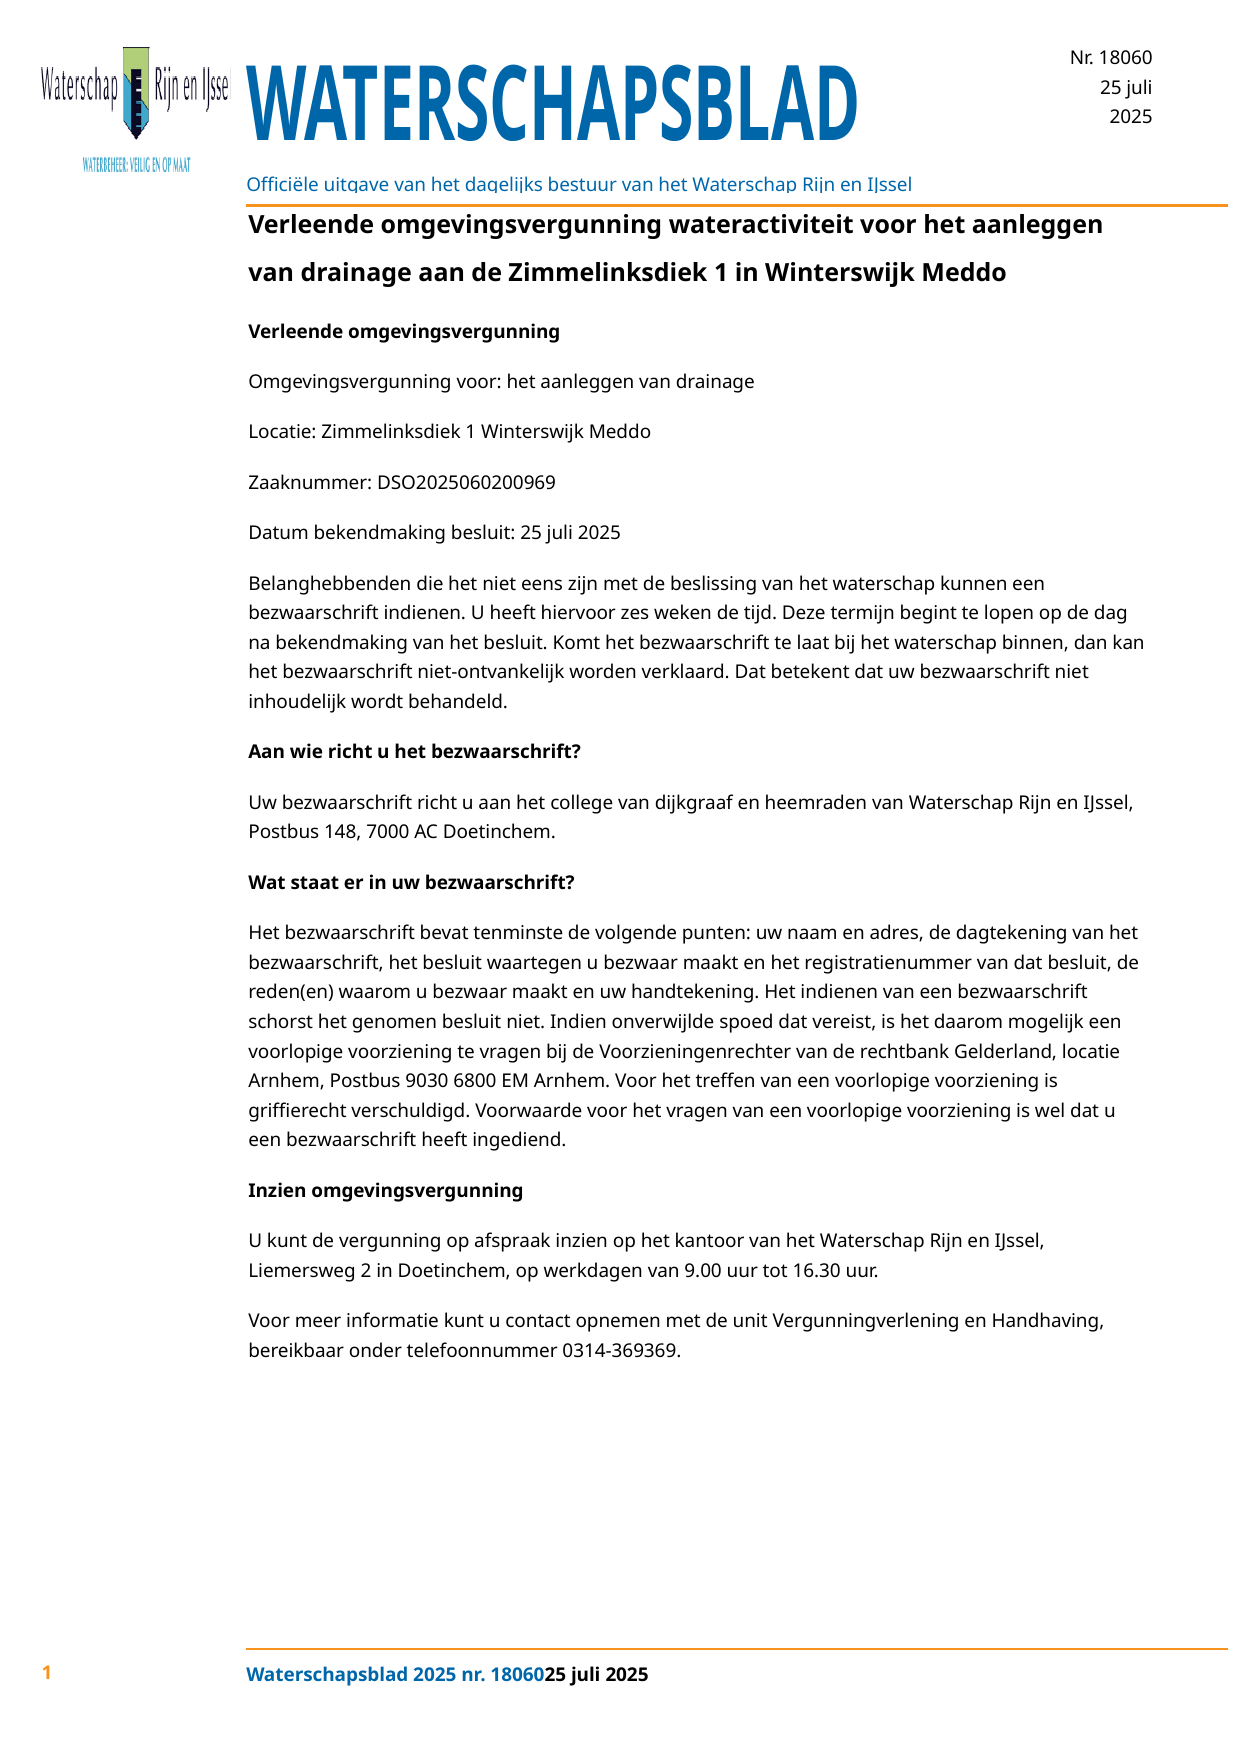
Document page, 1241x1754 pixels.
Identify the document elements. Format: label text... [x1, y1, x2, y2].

text Uw bezwaarschrift richt u aan het college van dijkgraaf en heemraden van Waterschap Rijn en IJssel, Postbus 148, 7000 AC Doetinchem. [248, 789, 1152, 844]
text Verleende omgevingsvergunning [248, 318, 1152, 344]
text Omgevingsvergunning voor: het aanleggen van drainage [248, 368, 1152, 394]
text Inzien omgevingsvergunning [248, 1177, 1152, 1203]
text Wat staat er in uw bezwaarschrift? [248, 869, 1152, 895]
text Datum bekendmaking besluit: 25 juli 2025 [248, 519, 1152, 545]
text Locatie: Zimmelinksdiek 1 Winterswijk Meddo [248, 419, 1152, 444]
text U kunt de vergunning op afspraak inzien op het kantoor van het Waterschap Rijn en IJssel, Liemersweg 2 in Doetinchem, op werkdagen van 9.00 uur tot 16.30 uur. [248, 1227, 1152, 1283]
text Verleende omgevingsvergunning wateractiviteit voor het aanleggen van drainage aan de Zimmelinksdiek 1 in Winterswijk Meddo [248, 207, 1152, 288]
picture [41, 47, 231, 172]
text Belanghebbenden die het niet eens zijn met de beslissing van het waterschap kunnen een bezwaarschrift indienen. U heeft hiervoor zes weken de tijd. Deze termijn begint te lopen op de dag na bekendmaking van het besluit. Komt het bezwaarschrift te laat bij het waterschap binnen, dan kan het bezwaarschrift niet-ontvankelijk worden verklaard. Dat betekent dat uw bezwaarschrift niet inhoudelijk wordt behandeld. [248, 570, 1152, 714]
text Aan wie richt u het bezwaarschrift? [248, 739, 1152, 764]
text Voor meer informatie kunt u contact opnemen met de unit Vergunningverlening en Handhaving, bereikbaar onder telefoonnummer 0314-369369. [248, 1307, 1152, 1363]
text Zaaknummer: DSO2025060200969 [248, 469, 1152, 495]
text Het bezwaarschrift bevat tenminste de volgende punten: uw naam en adres, de dagtekening van het bezwaarschrift, het besluit waartegen u bezwaar maakt en het registratienummer van dat besluit, de reden(en) waarom u bezwaar maakt en uw handtekening. Het indienen van een bezwaarschrift schorst het genomen besluit niet. Indien onverwijlde spoed dat vereist, is het daarom mogelijk een voorlopige voorziening te vragen bij de Voorzieningenrechter van de rechtbank Gelderland, locatie Arnhem, Postbus 9030 6800 EM Arnhem. Voor het treffen van een voorlopige voorziening is griffierecht verschuldigd. Voorwaarde voor het vragen van een voorlopige voorziening is wel dat u een bezwaarschrift heeft ingediend. [248, 919, 1152, 1152]
